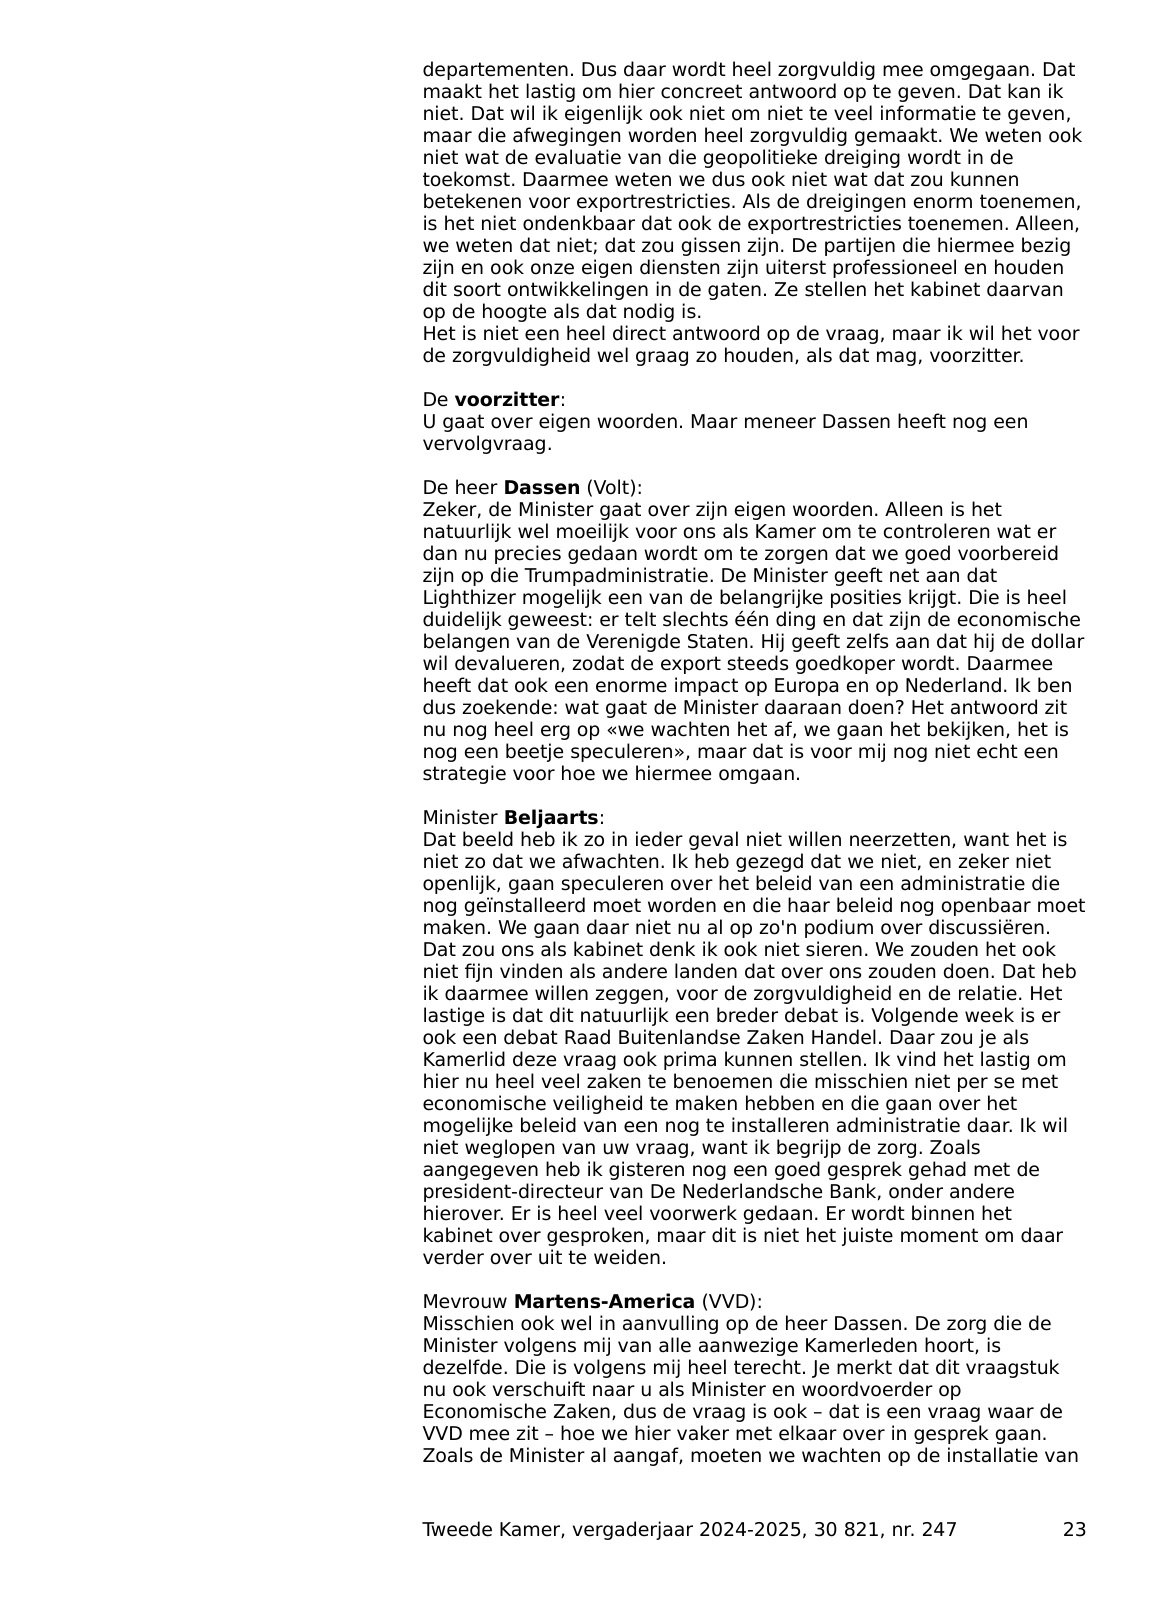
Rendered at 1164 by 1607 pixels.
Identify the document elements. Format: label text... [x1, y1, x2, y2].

text Het is niet een heel direct antwoord op de vraag, maar ik wil het voor de zorgvuldigheid wel graag zo houden, als dat mag, voorzitter. [422, 323, 1087, 367]
text De heer Dassen (Volt): [422, 477, 1087, 499]
text departementen. Dus daar wordt heel zorgvuldig mee omgegaan. Dat maakt het lastig om hier concreet antwoord op te geven. Dat kan ik niet. Dat wil ik eigenlijk ook niet om niet te veel informatie te geven, maar die afwegingen worden heel zorgvuldig gemaakt. We weten ook niet wat de evaluatie van die geopolitieke dreiging wordt in de toekomst. Daarmee weten we dus ook niet wat dat zou kunnen betekenen voor exportrestricties. Als de dreigingen enorm toenemen, is het niet ondenkbaar dat ook de exportrestricties toenemen. Alleen, we weten dat niet; dat zou gissen zijn. De partijen die hiermee bezig zijn en ook onze eigen diensten zijn uiterst professioneel en houden dit soort ontwikkelingen in de gaten. Ze stellen het kabinet daarvan op de hoogte als dat nodig is. [422, 59, 1087, 323]
text Mevrouw Martens-America (VVD): [422, 1291, 1087, 1313]
text De voorzitter: [422, 389, 1087, 411]
text U gaat over eigen woorden. Maar meneer Dassen heeft nog een vervolgvraag. [422, 411, 1087, 455]
text Zeker, de Minister gaat over zijn eigen woorden. Alleen is het natuurlijk wel moeilijk voor ons als Kamer om te controleren wat er dan nu precies gedaan wordt om te zorgen dat we goed voorbereid zijn op die Trumpadministratie. De Minister geeft net aan dat Lighthizer mogelijk een van de belangrijke posities krijgt. Die is heel duidelijk geweest: er telt slechts één ding en dat zijn de economische belangen van de Verenigde Staten. Hij geeft zelfs aan dat hij de dollar wil devalueren, zodat de export steeds goedkoper wordt. Daarmee heeft dat ook een enorme impact op Europa en op Nederland. Ik ben dus zoekende: wat gaat de Minister daaraan doen? Het antwoord zit nu nog heel erg op «we wachten het af, we gaan het bekijken, het is nog een beetje speculeren», maar dat is voor mij nog niet echt een strategie voor hoe we hiermee omgaan. [422, 499, 1087, 785]
text Dat beeld heb ik zo in ieder geval niet willen neerzetten, want het is niet zo dat we afwachten. Ik heb gezegd dat we niet, en zeker niet openlijk, gaan speculeren over het beleid van een administratie die nog geïnstalleerd moet worden en die haar beleid nog openbaar moet maken. We gaan daar niet nu al op zo'n podium over discussiëren. Dat zou ons als kabinet denk ik ook niet sieren. We zouden het ook niet fijn vinden als andere landen dat over ons zouden doen. Dat heb ik daarmee willen zeggen, voor de zorgvuldigheid en de relatie. Het lastige is dat dit natuurlijk een breder debat is. Volgende week is er ook een debat Raad Buitenlandse Zaken Handel. Daar zou je als Kamerlid deze vraag ook prima kunnen stellen. Ik vind het lastig om hier nu heel veel zaken te benoemen die misschien niet per se met economische veiligheid te maken hebben en die gaan over het mogelijke beleid van een nog te installeren administratie daar. Ik wil niet weglopen van uw vraag, want ik begrijp de zorg. Zoals aangegeven heb ik gisteren nog een goed gesprek gehad met de president-directeur van De Nederlandsche Bank, onder andere hierover. Er is heel veel voorwerk gedaan. Er wordt binnen het kabinet over gesproken, maar dit is niet het juiste moment om daar verder over uit te weiden. [422, 829, 1087, 1268]
text Minister Beljaarts: [422, 807, 1087, 829]
text Misschien ook wel in aanvulling op de heer Dassen. De zorg die de Minister volgens mij van alle aanwezige Kamerleden hoort, is dezelfde. Die is volgens mij heel terecht. Je merkt dat dit vraagstuk nu ook verschuift naar u als Minister en woordvoerder op Economische Zaken, dus de vraag is ook – dat is een vraag waar de VVD mee zit – hoe we hier vaker met elkaar over in gesprek gaan. Zoals de Minister al aangaf, moeten we wachten op de installatie van [422, 1313, 1087, 1467]
